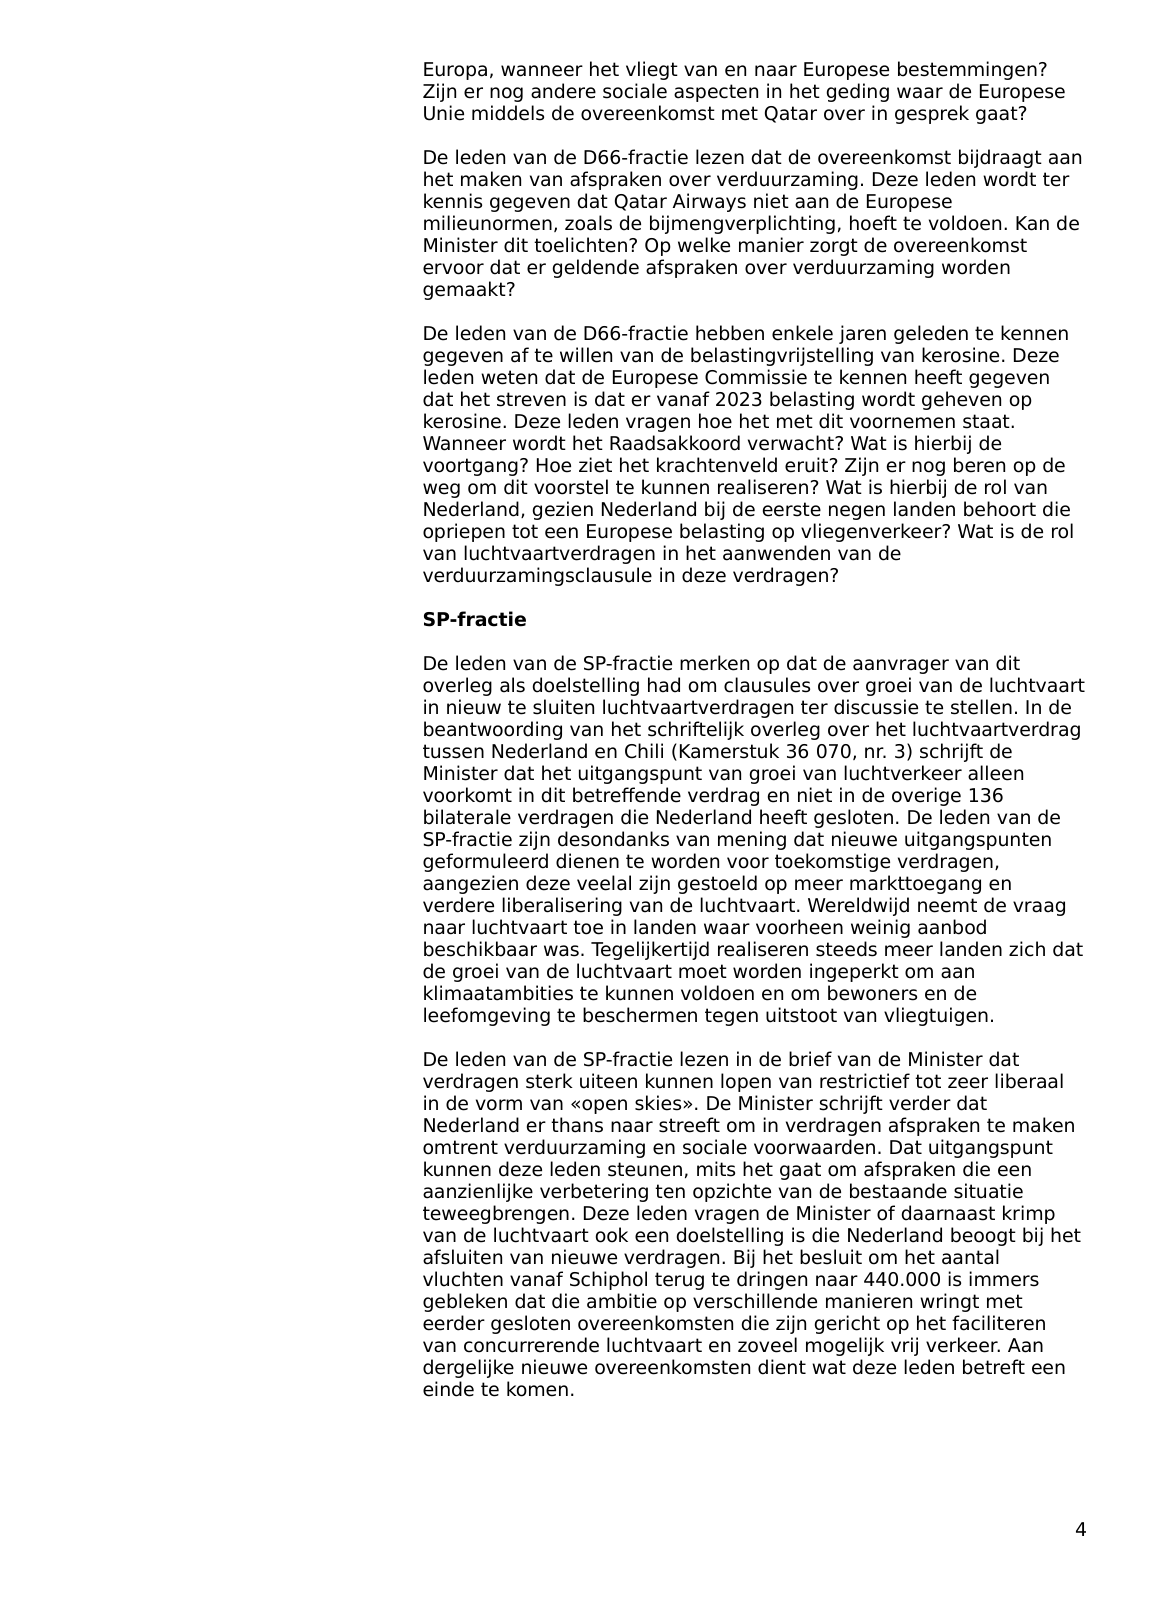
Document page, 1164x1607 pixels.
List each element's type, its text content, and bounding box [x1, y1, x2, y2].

text De leden van de D66-fractie lezen dat de overeenkomst bijdraagt aan het maken van afspraken over verduurzaming. Deze leden wordt ter kennis gegeven dat Qatar Airways niet aan de Europese milieunormen, zoals de bijmengverplichting, hoeft te voldoen. Kan de Minister dit toelichten? Op welke manier zorgt de overeenkomst ervoor dat er geldende afspraken over verduurzaming worden gemaakt? [422, 147, 1087, 301]
text De leden van de SP-fractie lezen in de brief van de Minister dat verdragen sterk uiteen kunnen lopen van restrictief tot zeer liberaal in de vorm van «open skies». De Minister schrijft verder dat Nederland er thans naar streeft om in verdragen afspraken te maken omtrent verduurzaming en sociale voorwaarden. Dat uitgangspunt kunnen deze leden steunen, mits het gaat om afspraken die een aanzienlijke verbetering ten opzichte van de bestaande situatie teweegbrengen. Deze leden vragen de Minister of daarnaast krimp van de luchtvaart ook een doelstelling is die Nederland beoogt bij het afsluiten van nieuwe verdragen. Bij het besluit om het aantal vluchten vanaf Schiphol terug te dringen naar 440.000 is immers gebleken dat die ambitie op verschillende manieren wringt met eerder gesloten overeenkomsten die zijn gericht op het faciliteren van concurrerende luchtvaart en zoveel mogelijk vrij verkeer. Aan dergelijke nieuwe overeenkomsten dient wat deze leden betreft een einde te komen. [422, 1049, 1087, 1401]
text Europa, wanneer het vliegt van en naar Europese bestemmingen? Zijn er nog andere sociale aspecten in het geding waar de Europese Unie middels de overeenkomst met Qatar over in gesprek gaat? [422, 59, 1087, 125]
subtitle SP-fractie [422, 609, 1087, 631]
text De leden van de D66-fractie hebben enkele jaren geleden te kennen gegeven af te willen van de belastingvrijstelling van kerosine. Deze leden weten dat de Europese Commissie te kennen heeft gegeven dat het streven is dat er vanaf 2023 belasting wordt geheven op kerosine. Deze leden vragen hoe het met dit voornemen staat. Wanneer wordt het Raadsakkoord verwacht? Wat is hierbij de voortgang? Hoe ziet het krachtenveld eruit? Zijn er nog beren op de weg om dit voorstel te kunnen realiseren? Wat is hierbij de rol van Nederland, gezien Nederland bij de eerste negen landen behoort die opriepen tot een Europese belasting op vliegenverkeer? Wat is de rol van luchtvaartverdragen in het aanwenden van de verduurzamingsclausule in deze verdragen? [422, 323, 1087, 587]
text De leden van de SP-fractie merken op dat de aanvrager van dit overleg als doelstelling had om clausules over groei van de luchtvaart in nieuw te sluiten luchtvaartverdragen ter discussie te stellen. In de beantwoording van het schriftelijk overleg over het luchtvaartverdrag tussen Nederland en Chili (Kamerstuk 36 070, nr. 3) schrijft de Minister dat het uitgangspunt van groei van luchtverkeer alleen voorkomt in dit betreffende verdrag en niet in de overige 136 bilaterale verdragen die Nederland heeft gesloten. De leden van de SP-fractie zijn desondanks van mening dat nieuwe uitgangspunten geformuleerd dienen te worden voor toekomstige verdragen, aangezien deze veelal zijn gestoeld op meer markttoegang en verdere liberalisering van de luchtvaart. Wereldwijd neemt de vraag naar luchtvaart toe in landen waar voorheen weinig aanbod beschikbaar was. Tegelijkertijd realiseren steeds meer landen zich dat de groei van de luchtvaart moet worden ingeperkt om aan klimaatambities te kunnen voldoen en om bewoners en de leefomgeving te beschermen tegen uitstoot van vliegtuigen. [422, 653, 1087, 1027]
